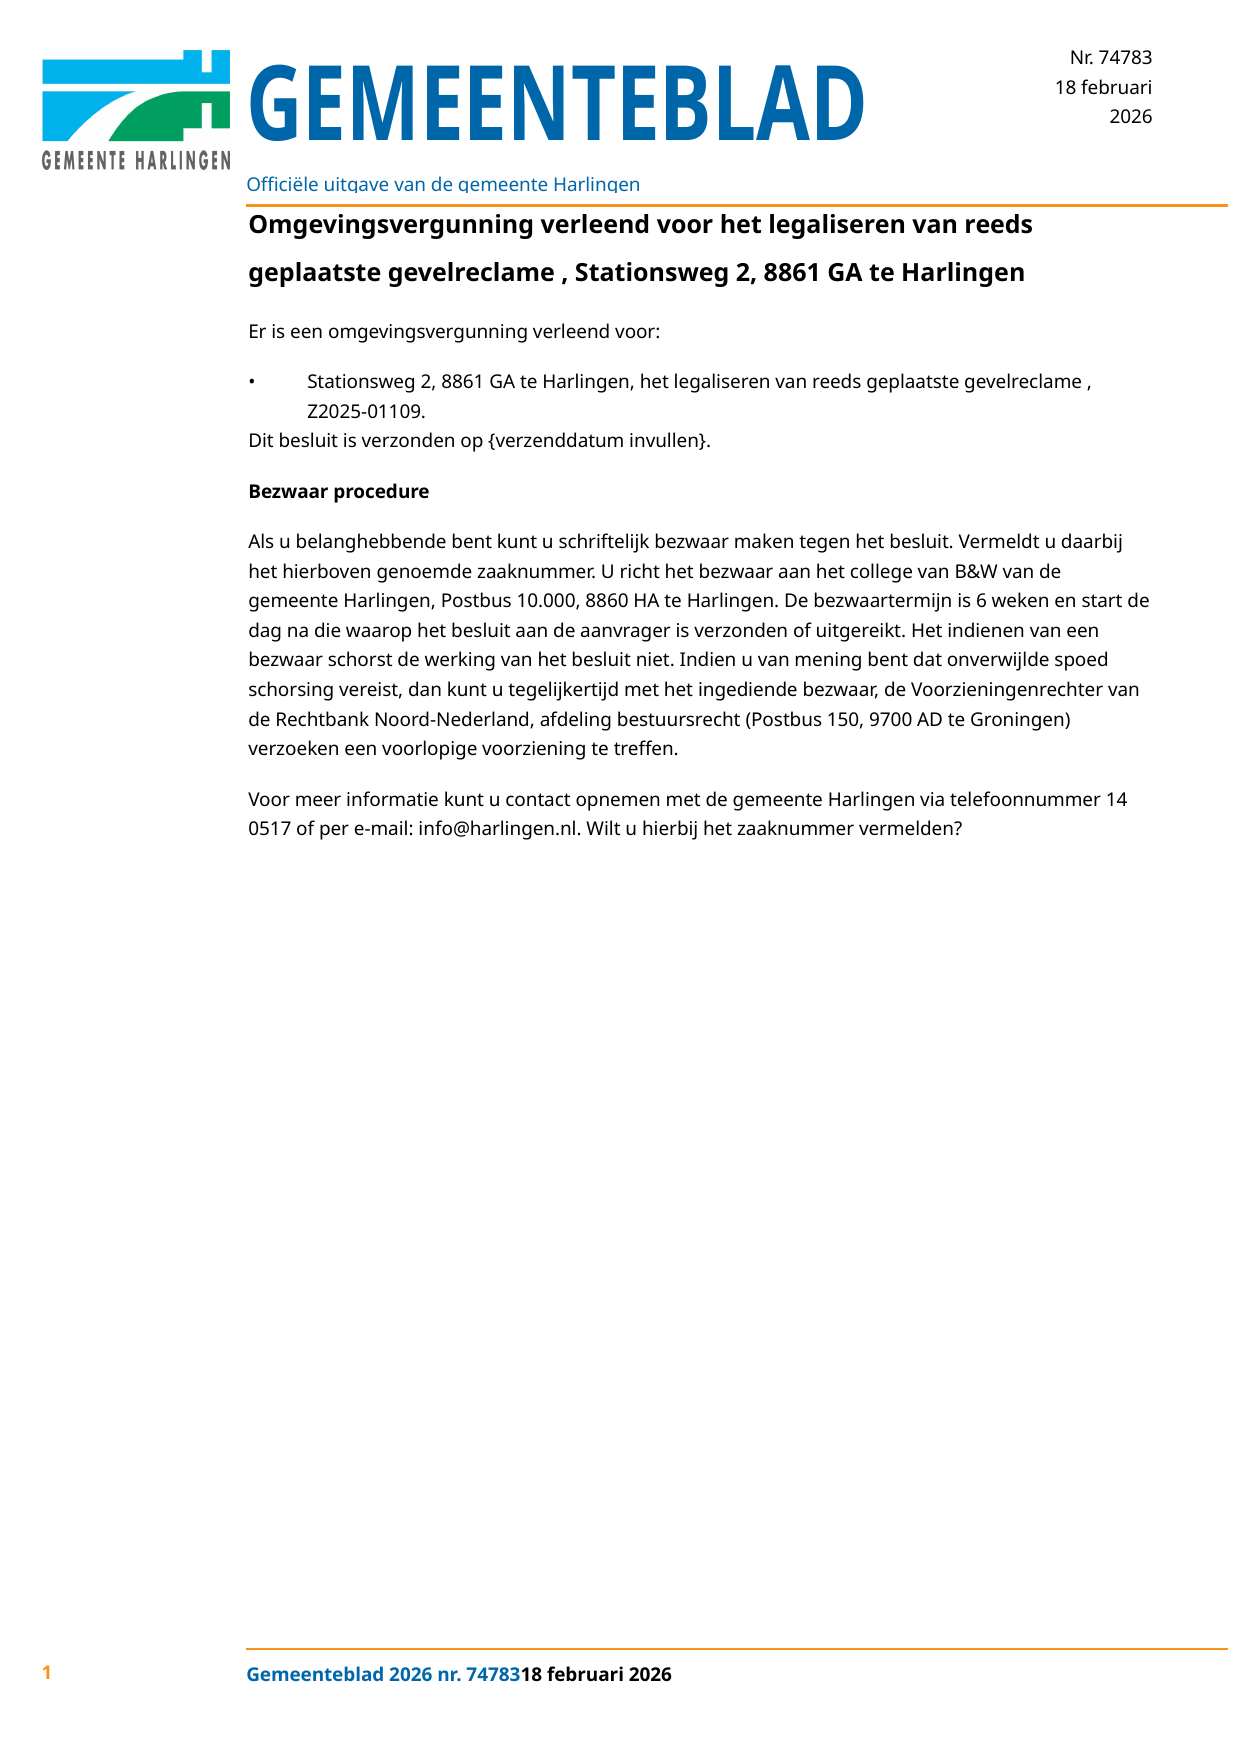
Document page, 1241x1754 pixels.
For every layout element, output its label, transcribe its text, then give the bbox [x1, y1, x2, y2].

text Er is een omgevingsvergunning verleend voor: [248, 318, 1152, 344]
text Dit besluit is verzonden op {verzenddatum invullen}. [248, 427, 1152, 453]
text Omgevingsvergunning verleend voor het legaliseren van reeds geplaatste gevelreclame , Stationsweg 2, 8861 GA te Harlingen [248, 207, 1152, 288]
text Voor meer informatie kunt u contact opnemen met de gemeente Harlingen via telefoonnummer 14 0517 of per e-mail: info@harlingen.nl. Wilt u hierbij het zaaknummer vermelden? [248, 786, 1152, 841]
text Bezwaar procedure [248, 478, 1152, 504]
list Stationsweg 2, 8861 GA te Harlingen, het legaliseren van reeds geplaatste gevelreclame , Z2025-01109. [248, 368, 1152, 424]
picture [41, 47, 231, 172]
text Als u belanghebbende bent kunt u schriftelijk bezwaar maken tegen het besluit. Vermeldt u daarbij het hierboven genoemde zaaknummer. U richt het bezwaar aan het college van B&W van de gemeente Harlingen, Postbus 10.000, 8860 HA te Harlingen. De bezwaartermijn is 6 weken en start de dag na die waarop het besluit aan de aanvrager is verzonden of uitgereikt. Het indienen van een bezwaar schorst de werking van het besluit niet. Indien u van mening bent dat onverwijlde spoed schorsing vereist, dan kunt u tegelijkertijd met het ingediende bezwaar, de Voorzieningenrechter van de Rechtbank Noord-Nederland, afdeling bestuursrecht (Postbus 150, 9700 AD te Groningen) verzoeken een voorlopige voorziening te treffen. [248, 528, 1152, 761]
